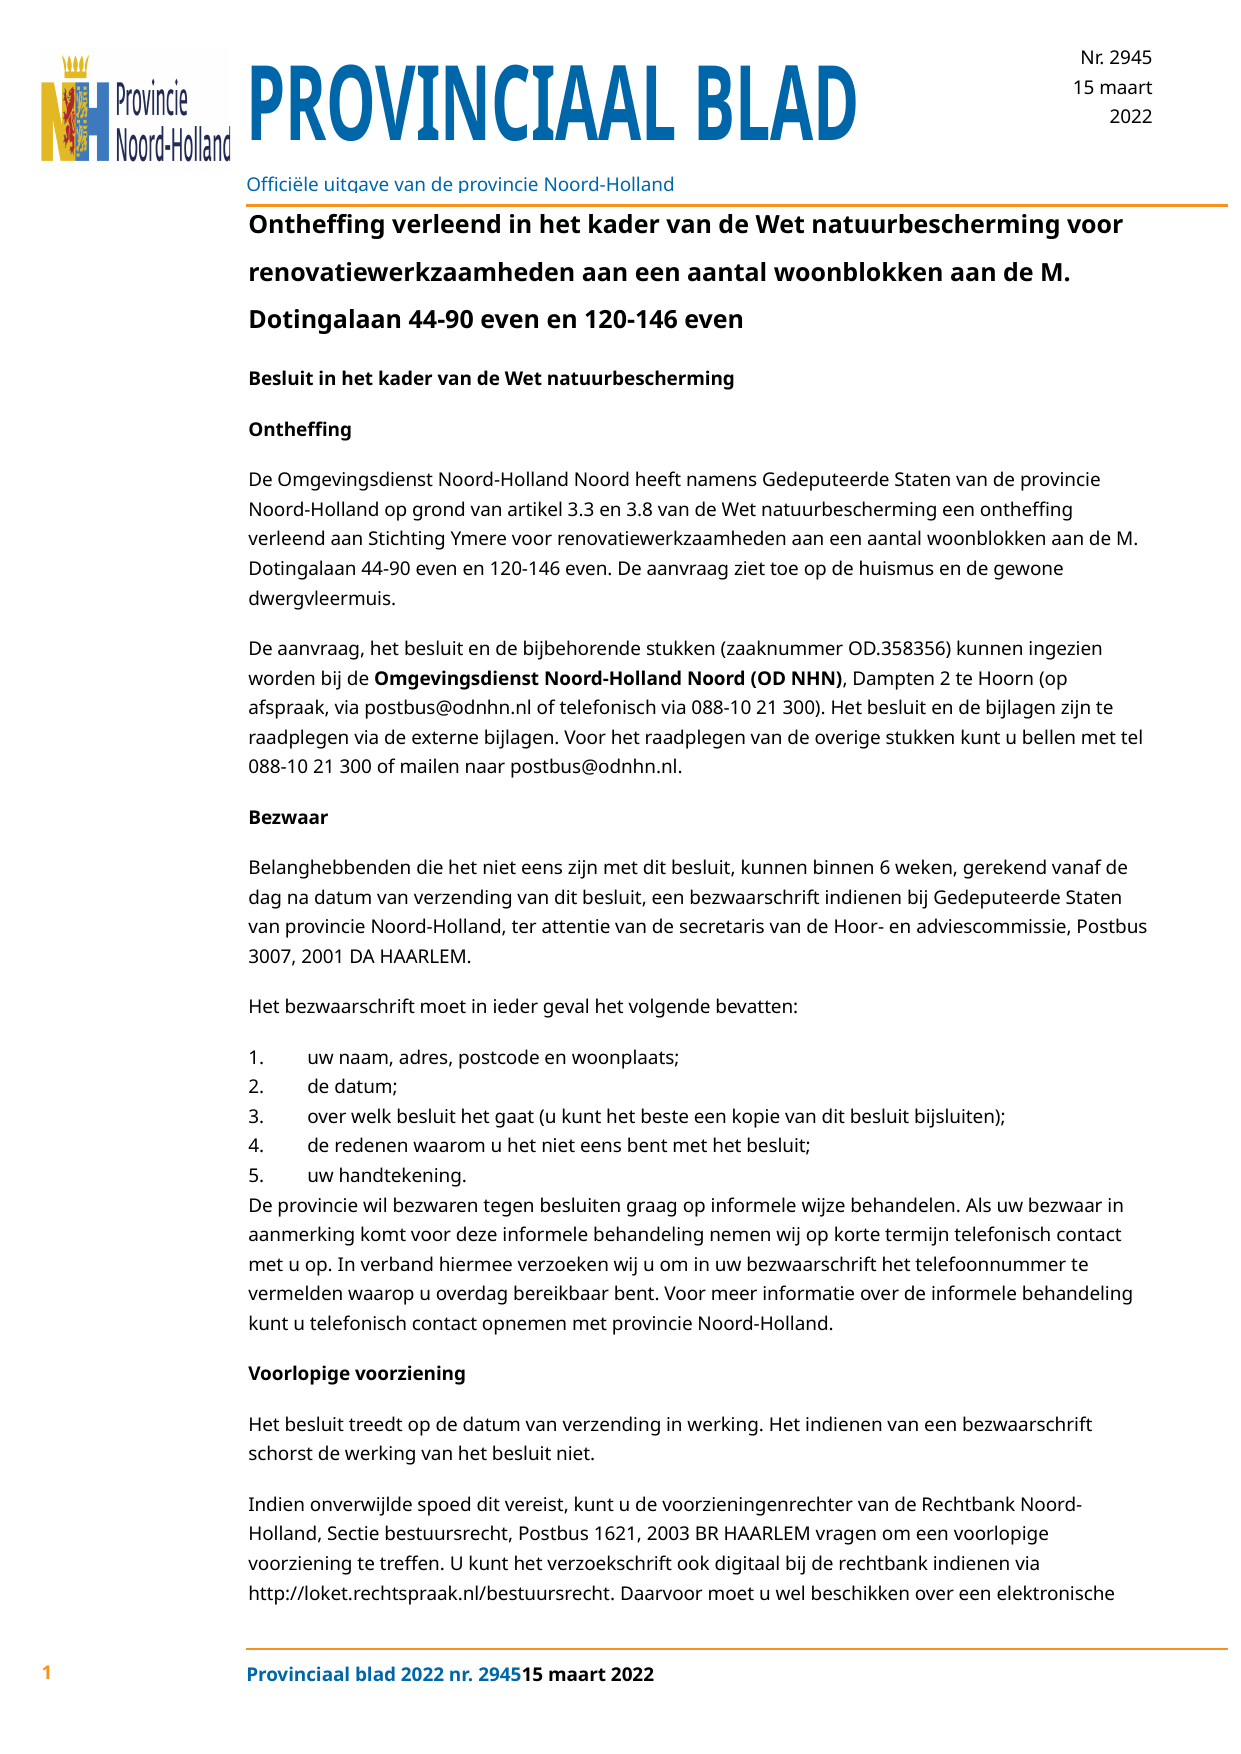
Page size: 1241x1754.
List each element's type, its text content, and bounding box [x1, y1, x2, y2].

list de datum; [248, 1073, 1152, 1099]
list de redenen waarom u het niet eens bent met het besluit; [248, 1133, 1152, 1158]
list uw naam, adres, postcode en woonplaats; [248, 1044, 1152, 1069]
text Belanghebbenden die het niet eens zijn met dit besluit, kunnen binnen 6 weken, gerekend vanaf de dag na datum van verzending van dit besluit, een bezwaarschrift indienen bij Gedeputeerde Staten van provincie Noord-Holland, ter attentie van de secretaris van de Hoor- en adviescommissie, Postbus 3007, 2001 DA HAARLEM. [248, 854, 1152, 969]
text Indien onverwijlde spoed dit vereist, kunt u de voorzieningenrechter van de Rechtbank Noord-Holland, Sectie bestuursrecht, Postbus 1621, 2003 BR HAARLEM vragen om een voorlopige voorziening te treffen. U kunt het verzoekschrift ook digitaal bij de rechtbank indienen via http://loket.rechtspraak.nl/bestuursrecht. Daarvoor moet u wel beschikken over een elektronische [248, 1491, 1152, 1605]
text De aanvraag, het besluit en de bijbehorende stukken (zaaknummer OD.358356) kunnen ingezien worden bij de Omgevingsdienst Noord-Holland Noord (OD NHN), Dampten 2 te Hoorn (op afspraak, via postbus@odnhn.nl of telefonisch via 088-10 21 300). Het besluit en de bijlagen zijn te raadplegen via de externe bijlagen. Voor het raadplegen van de overige stukken kunt u bellen met tel 088-10 21 300 of mailen naar postbus@odnhn.nl. [248, 635, 1152, 779]
text Besluit in het kader van de Wet natuurbescherming [248, 366, 1152, 391]
text De provincie wil bezwaren tegen besluiten graag op informele wijze behandelen. Als uw bezwaar in aanmerking komt voor deze informele behandeling nemen wij op korte termijn telefonisch contact met u op. In verband hiermee verzoeken wij u om in uw bezwaarschrift het telefoonnummer te vermelden waarop u overdag bereikbaar bent. Voor meer informatie over de informele behandeling kunt u telefonisch contact opnemen met provincie Noord-Holland. [248, 1192, 1152, 1336]
text Bezwaar [248, 804, 1152, 829]
text Voorlopige voorziening [248, 1361, 1152, 1386]
text Ontheffing verleend in het kader van de Wet natuurbescherming voor renovatiewerkzaamheden aan een aantal woonblokken aan de M. Dotingalaan 44-90 even en 120-146 even [248, 207, 1152, 336]
text Ontheffing [248, 416, 1152, 442]
list uw handtekening. [248, 1162, 1152, 1188]
text Het besluit treedt op de datum van verzending in werking. Het indienen van een bezwaarschrift schorst de werking van het besluit niet. [248, 1411, 1152, 1466]
text Het bezwaarschrift moet in ieder geval het volgende bevatten: [248, 993, 1152, 1019]
list over welk besluit het gaat (u kunt het beste een kopie van dit besluit bijsluiten); [248, 1103, 1152, 1129]
picture [41, 47, 231, 172]
text De Omgevingsdienst Noord-Holland Noord heeft namens Gedeputeerde Staten van de provincie Noord-Holland op grond van artikel 3.3 en 3.8 van de Wet natuurbescherming een ontheffing verleend aan Stichting Ymere voor renovatiewerkzaamheden aan een aantal woonblokken aan de M. Dotingalaan 44-90 even en 120-146 even. De aanvraag ziet toe op de huismus en de gewone dwergvleermuis. [248, 466, 1152, 610]
